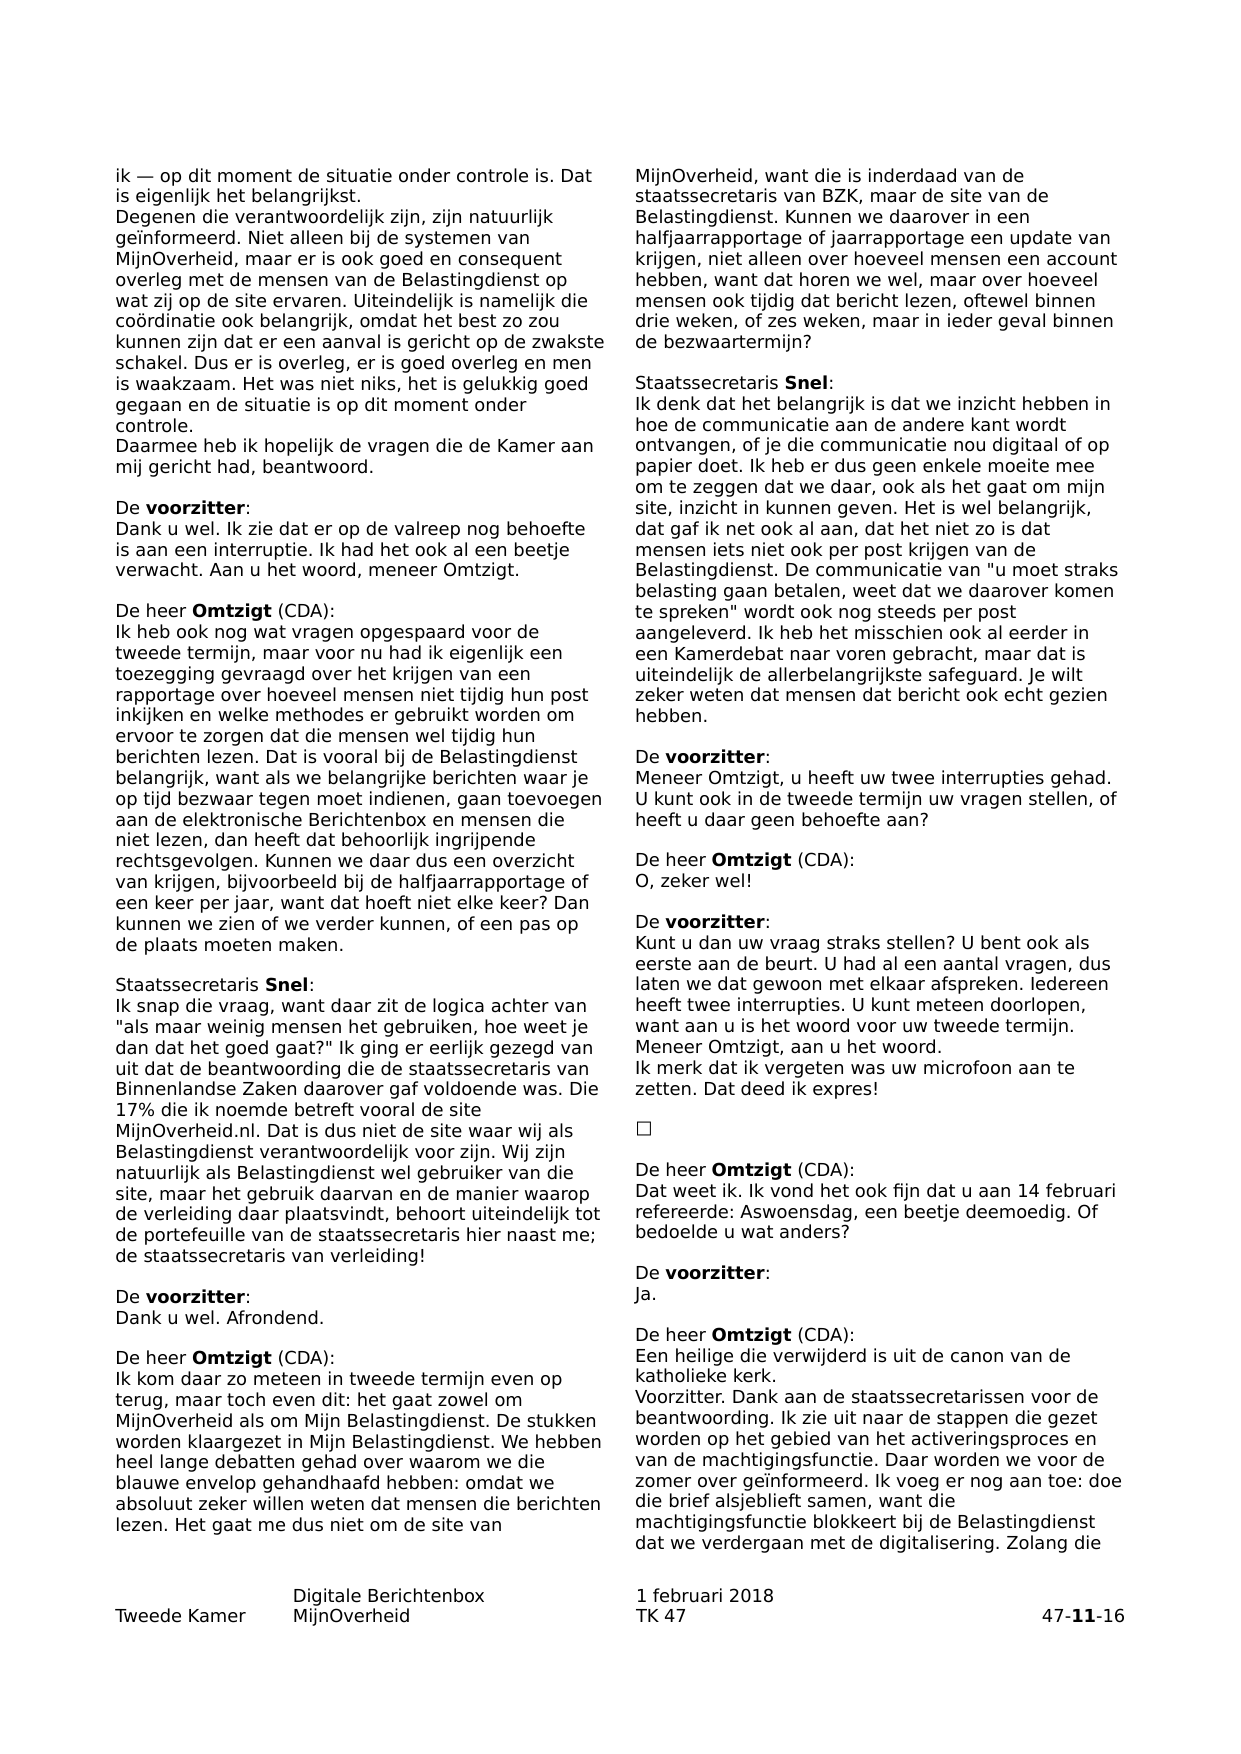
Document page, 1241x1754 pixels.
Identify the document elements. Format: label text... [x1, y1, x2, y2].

text Meneer Omtzigt, u heeft uw twee interrupties gehad. U kunt ook in de tweede termijn uw vragen stellen, of heeft u daar geen behoefte aan? [635, 768, 1125, 830]
text Ik snap die vraag, want daar zit de logica achter van "als maar weinig mensen het gebruiken, hoe weet je dan dat het goed gaat?" Ik ging er eerlijk gezegd van uit dat de beantwoording die de staatssecretaris van Binnenlandse Zaken daarover gaf voldoende was. Die 17% die ik noemde betreft vooral de site MijnOverheid.nl. Dat is dus niet de site waar wij als Belastingdienst verantwoordelijk voor zijn. Wij zijn natuurlijk als Belastingdienst wel gebruiker van die site, maar het gebruik daarvan en de manier waarop de verleiding daar plaatsvindt, behoort uiteindelijk tot de portefeuille van de staatssecretaris hier naast me; de staatssecretaris van verleiding! [115, 996, 605, 1267]
text Dank u wel. Ik zie dat er op de valreep nog behoefte is aan een interruptie. Ik had het ook al een beetje verwacht. Aan u het woord, meneer Omtzigt. [115, 518, 605, 581]
text Dat weet ik. Ik vond het ook fijn dat u aan 14 februari refereerde: Aswoensdag, een beetje deemoedig. Of bedoelde u wat anders? [635, 1181, 1125, 1243]
text Staatssecretaris Snel: [115, 975, 605, 996]
text ⬜ [635, 1119, 1125, 1140]
text De voorzitter: [635, 1263, 1125, 1284]
text Ik merk dat ik vergeten was uw microfoon aan te zetten. Dat deed ik expres! [635, 1057, 1125, 1099]
text ik — op dit moment de situatie onder controle is. Dat is eigenlijk het belangrijkst. [115, 165, 605, 207]
text De heer Omtzigt (CDA): [115, 601, 605, 622]
text Daarmee heb ik hopelijk de vragen die de Kamer aan mij gericht had, beantwoord. [115, 436, 605, 478]
text MijnOverheid, want die is inderdaad van de staatssecretaris van BZK, maar de site van de Belastingdienst. Kunnen we daarover in een halfjaarrapportage of jaarrapportage een update van krijgen, niet alleen over hoeveel mensen een account hebben, want dat horen we wel, maar over hoeveel mensen ook tijdig dat bericht lezen, oftewel binnen drie weken, of zes weken, maar in ieder geval binnen de bezwaartermijn? [635, 165, 1125, 353]
text De voorzitter: [635, 912, 1125, 932]
text Ja. [635, 1284, 1125, 1304]
text De heer Omtzigt (CDA): [635, 1160, 1125, 1181]
text Ik heb ook nog wat vragen opgespaard voor de tweede termijn, maar voor nu had ik eigenlijk een toezegging gevraagd over het krijgen van een rapportage over hoeveel mensen niet tijdig hun post inkijken en welke methodes er gebruikt worden om ervoor te zorgen dat die mensen wel tijdig hun berichten lezen. Dat is vooral bij de Belastingdienst belangrijk, want als we belangrijke berichten waar je op tijd bezwaar tegen moet indienen, gaan toevoegen aan de elektronische Berichtenbox en mensen die niet lezen, dan heeft dat behoorlijk ingrijpende rechtsgevolgen. Kunnen we daar dus een overzicht van krijgen, bijvoorbeeld bij de halfjaarrapportage of een keer per jaar, want dat hoeft niet elke keer? Dan kunnen we zien of we verder kunnen, of een pas op de plaats moeten maken. [115, 622, 605, 955]
text Kunt u dan uw vraag straks stellen? U bent ook als eerste aan de beurt. U had al een aantal vragen, dus laten we dat gewoon met elkaar afspreken. Iedereen heeft twee interrupties. U kunt meteen doorlopen, want aan u is het woord voor uw tweede termijn. Meneer Omtzigt, aan u het woord. [635, 932, 1125, 1057]
text Ik kom daar zo meteen in tweede termijn even op terug, maar toch even dit: het gaat zowel om MijnOverheid als om Mijn Belastingdienst. De stukken worden klaargezet in Mijn Belastingdienst. We hebben heel lange debatten gehad over waarom we die blauwe envelop gehandhaafd hebben: omdat we absoluut zeker willen weten dat mensen die berichten lezen. Het gaat me dus niet om de site van [115, 1369, 605, 1536]
text Ik denk dat het belangrijk is dat we inzicht hebben in hoe de communicatie aan de andere kant wordt ontvangen, of je die communicatie nou digitaal of op papier doet. Ik heb er dus geen enkele moeite mee om te zeggen dat we daar, ook als het gaat om mijn site, inzicht in kunnen geven. Het is wel belangrijk, dat gaf ik net ook al aan, dat het niet zo is dat mensen iets niet ook per post krijgen van de Belastingdienst. De communicatie van "u moet straks belasting gaan betalen, weet dat we daarover komen te spreken" wordt ook nog steeds per post aangeleverd. Ik heb het misschien ook al eerder in een Kamerdebat naar voren gebracht, maar dat is uiteindelijk de allerbelangrijkste safeguard. Je wilt zeker weten dat mensen dat bericht ook echt gezien hebben. [635, 393, 1125, 727]
text Een heilige die verwijderd is uit de canon van de katholieke kerk. [635, 1345, 1125, 1387]
text Staatssecretaris Snel: [635, 373, 1125, 393]
text Degenen die verantwoordelijk zijn, zijn natuurlijk geïnformeerd. Niet alleen bij de systemen van MijnOverheid, maar er is ook goed en consequent overleg met de mensen van de Belastingdienst op wat zij op de site ervaren. Uiteindelijk is namelijk die coördinatie ook belangrijk, omdat het best zo zou kunnen zijn dat er een aanval is gericht op de zwakste schakel. Dus er is overleg, er is goed overleg en men is waakzaam. Het was niet niks, het is gelukkig goed gegaan en de situatie is op dit moment onder controle. [115, 207, 605, 436]
text De heer Omtzigt (CDA): [635, 850, 1125, 871]
text De heer Omtzigt (CDA): [635, 1324, 1125, 1345]
text O, zeker wel! [635, 871, 1125, 892]
text De heer Omtzigt (CDA): [115, 1348, 605, 1369]
text De voorzitter: [115, 1287, 605, 1307]
text Dank u wel. Afrondend. [115, 1307, 605, 1328]
text De voorzitter: [115, 498, 605, 518]
text Voorzitter. Dank aan de staatssecretarissen voor de beantwoording. Ik zie uit naar de stappen die gezet worden op het gebied van het activeringsproces en van de machtigingsfunctie. Daar worden we voor de zomer over geïnformeerd. Ik voeg er nog aan toe: doe die brief alsjeblieft samen, want die machtigingsfunctie blokkeert bij de Belastingdienst dat we verdergaan met de digitalisering. Zolang die [635, 1387, 1125, 1554]
text De voorzitter: [635, 747, 1125, 768]
